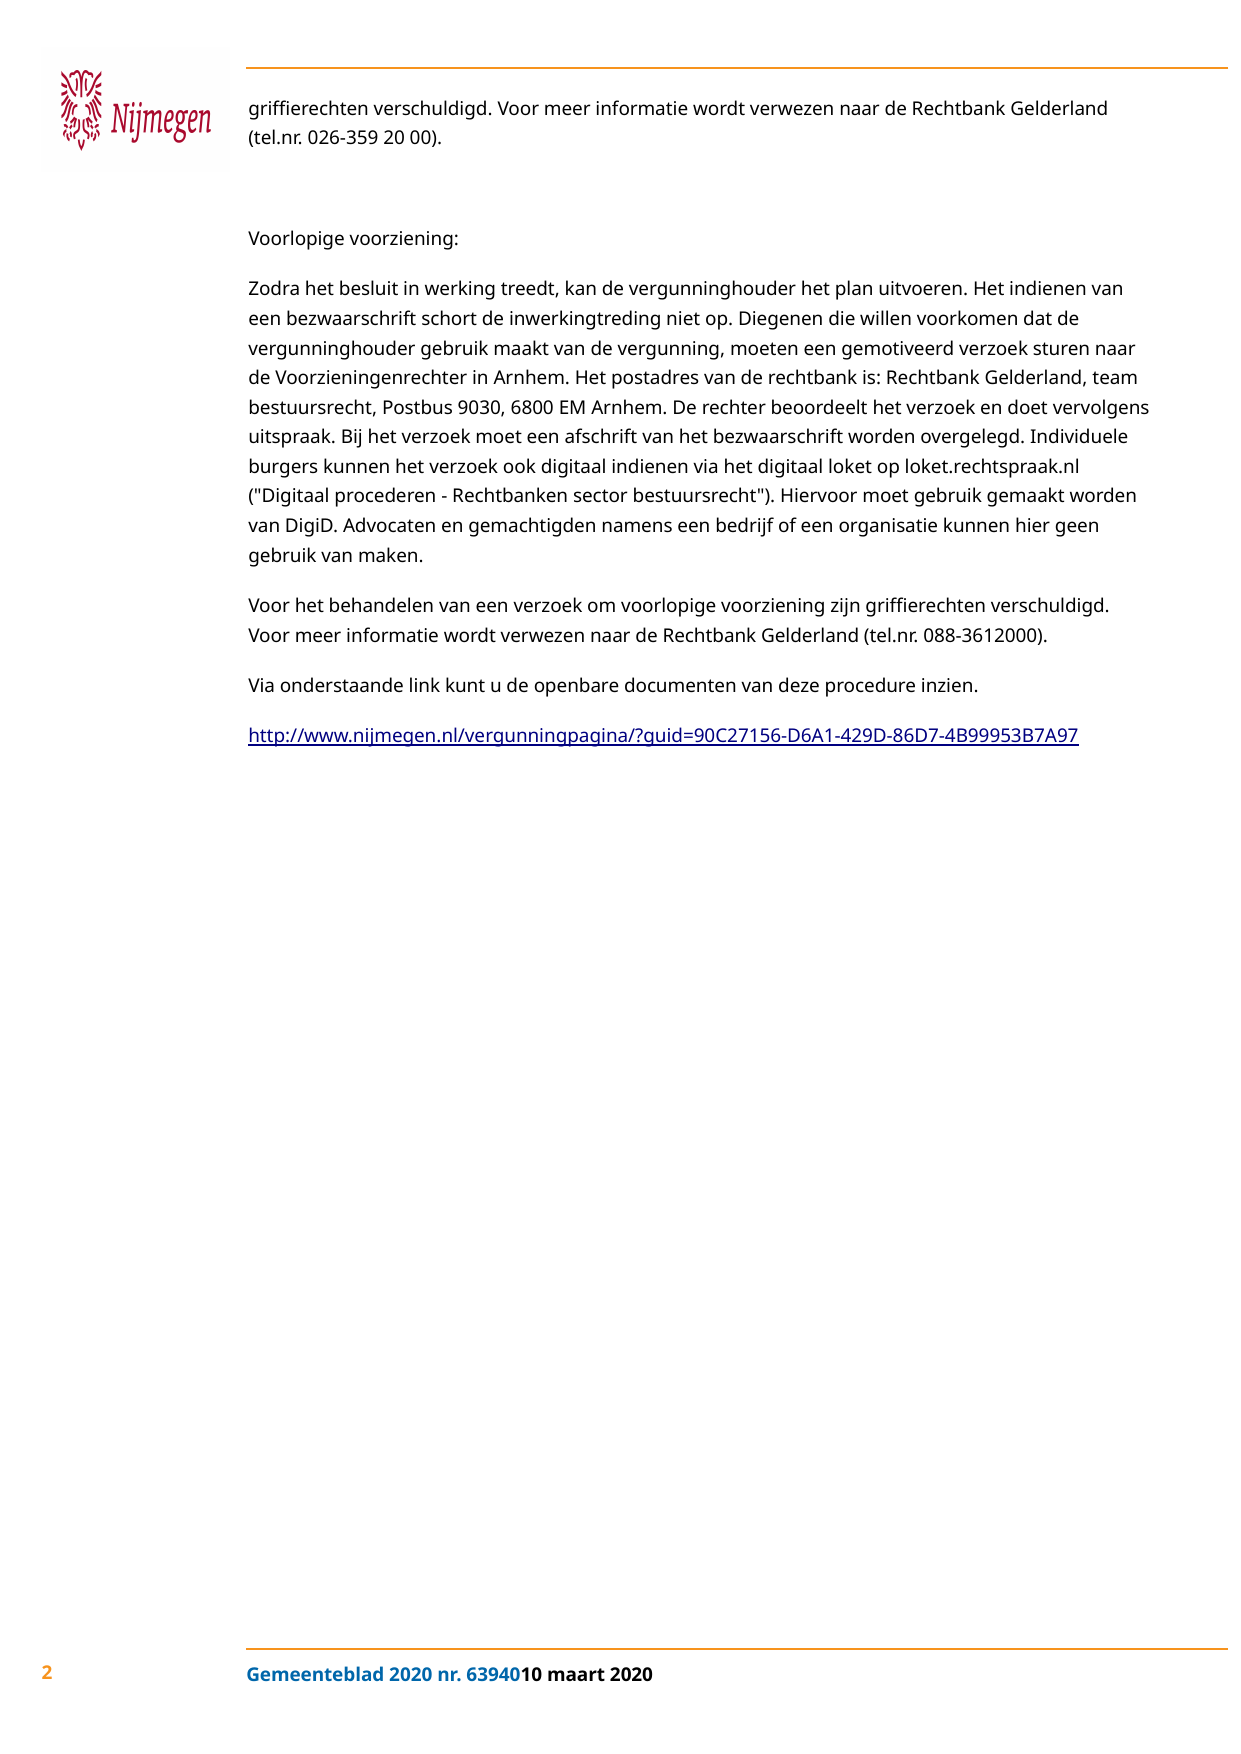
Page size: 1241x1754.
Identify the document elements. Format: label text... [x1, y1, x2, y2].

text griffierechten verschuldigd. Voor meer informatie wordt verwezen naar de Rechtbank Gelderland (tel.nr. 026-359 20 00). [248, 95, 1152, 150]
text Voor het behandelen van een verzoek om voorlopige voorziening zijn griffierechten verschuldigd. Voor meer informatie wordt verwezen naar de Rechtbank Gelderland (tel.nr. 088-3612000). [248, 592, 1152, 648]
text Zodra het besluit in werking treedt, kan de vergunninghouder het plan uitvoeren. Het indienen van een bezwaarschrift schort de inwerkingtreding niet op. Diegenen die willen voorkomen dat de vergunninghouder gebruik maakt van de vergunning, moeten een gemotiveerd verzoek sturen naar de Voorzieningenrechter in Arnhem. Het postadres van de rechtbank is: Rechtbank Gelderland, team bestuursrecht, Postbus 9030, 6800 EM Arnhem. De rechter beoordeelt het verzoek en doet vervolgens uitspraak. Bij het verzoek moet een afschrift van het bezwaarschrift worden overgelegd. Individuele burgers kunnen het verzoek ook digitaal indienen via het digitaal loket op loket.rechtspraak.nl ("Digitaal procederen - Rechtbanken sector bestuursrecht"). Hiervoor moet gebruik gemaakt worden van DigiD. Advocaten en gemachtigden namens een bedrijf of een organisatie kunnen hier geen gebruik van maken. [248, 276, 1152, 568]
text http://www.nijmegen.nl/vergunningpagina/?guid=90C27156-D6A1-429D-86D7-4B99953B7A97 [248, 723, 1152, 748]
text Voorlopige voorziening: [248, 225, 1152, 251]
text Via onderstaande link kunt u de openbare documenten van deze procedure inzien. [248, 672, 1152, 698]
picture [41, 47, 231, 172]
